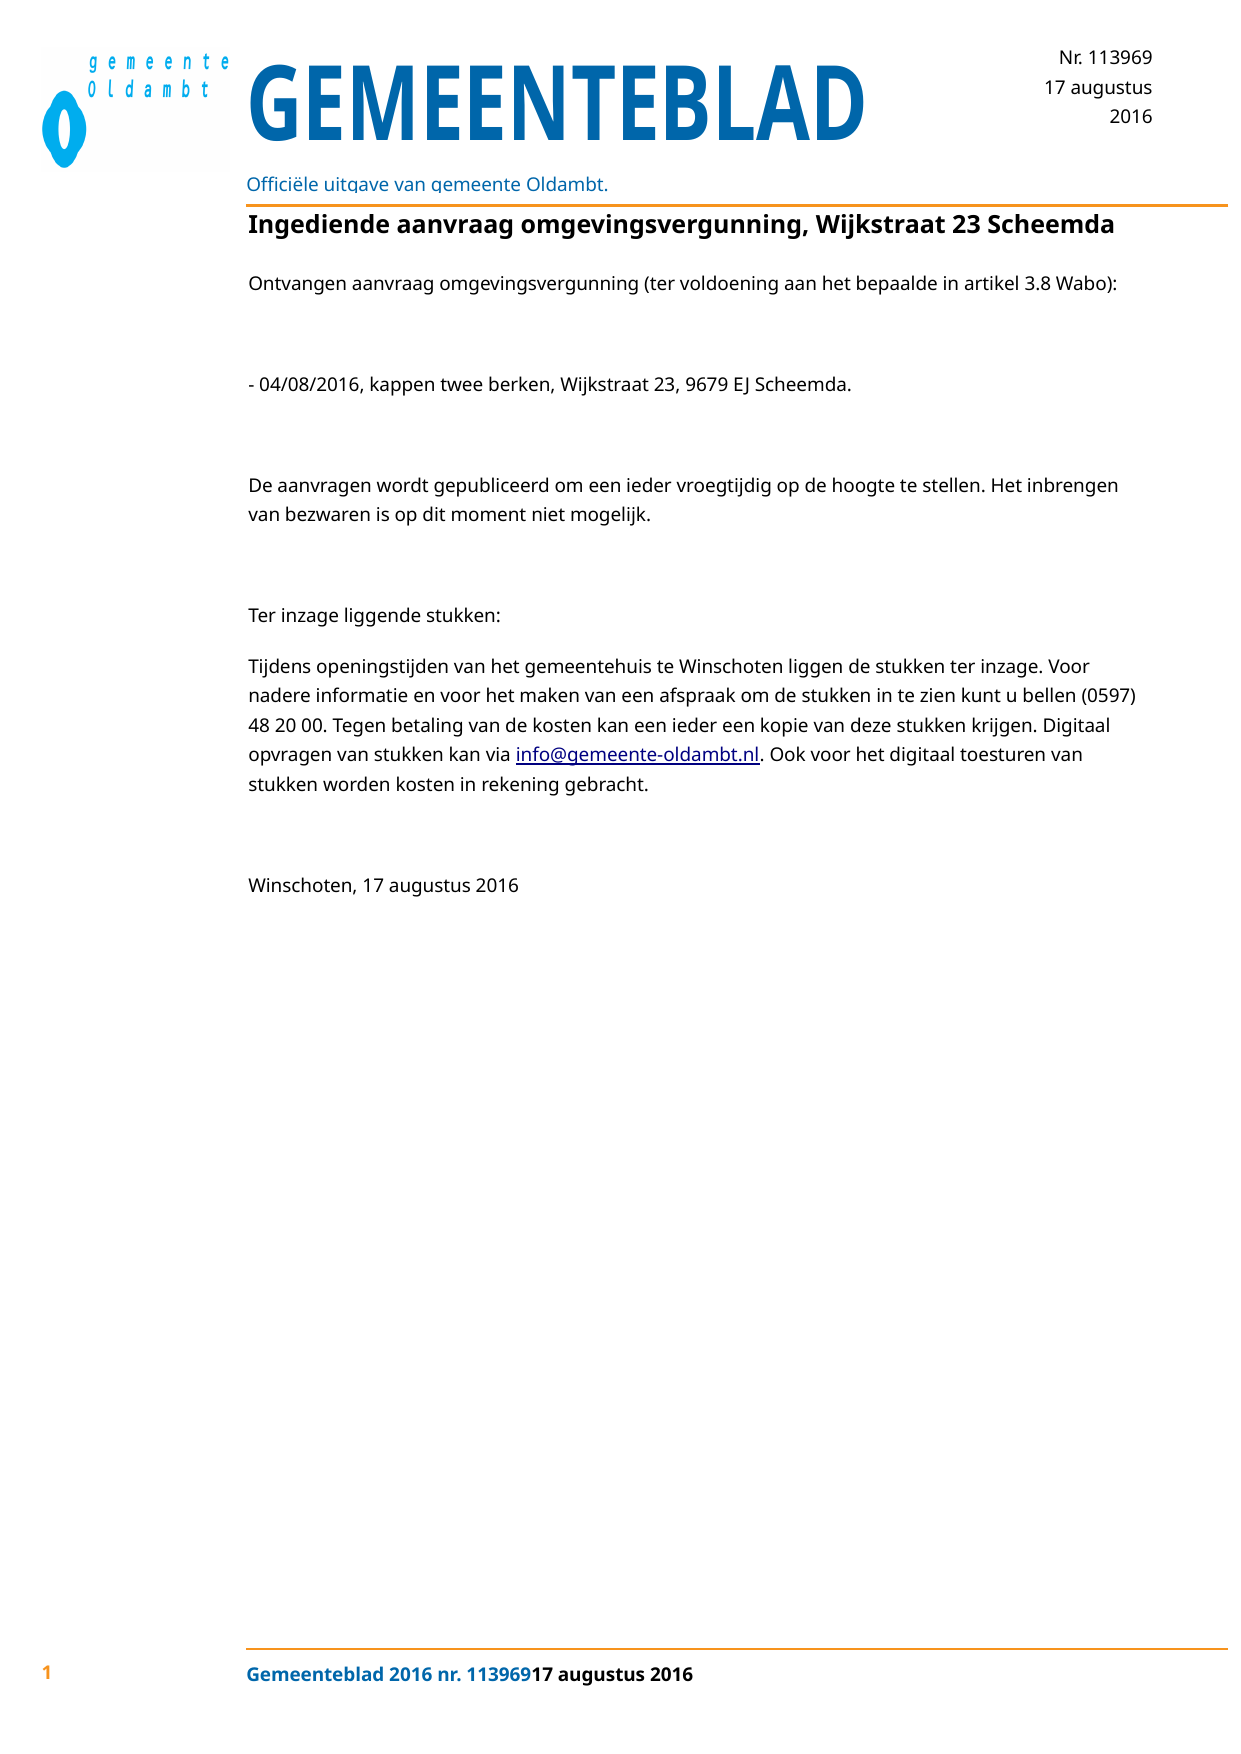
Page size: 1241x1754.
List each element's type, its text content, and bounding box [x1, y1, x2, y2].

picture [41, 47, 231, 172]
text Ter inzage liggende stukken: [248, 602, 1152, 628]
text Ingediende aanvraag omgevingsvergunning, Wijkstraat 23 Scheemda [248, 207, 1152, 241]
text - 04/08/2016, kappen twee berken, Wijkstraat 23, 9679 EJ Scheemda. [248, 371, 1152, 397]
text De aanvragen wordt gepubliceerd om een ieder vroegtijdig op de hoogte te stellen. Het inbrengen van bezwaren is op dit moment niet mogelijk. [248, 472, 1152, 527]
text Ontvangen aanvraag omgevingsvergunning (ter voldoening aan het bepaalde in artikel 3.8 Wabo): [248, 270, 1152, 296]
text Tijdens openingstijden van het gemeentehuis te Winschoten liggen de stukken ter inzage. Voor nadere informatie en voor het maken van een afspraak om de stukken in te zien kunt u bellen (0597) 48 20 00. Tegen betaling van de kosten kan een ieder een kopie van deze stukken krijgen. Digitaal opvragen van stukken kan via info@gemeente-oldambt.nl. Ook voor het digitaal toesturen van stukken worden kosten in rekening gebracht. [248, 653, 1152, 797]
text Winschoten, 17 augustus 2016 [248, 872, 1152, 898]
